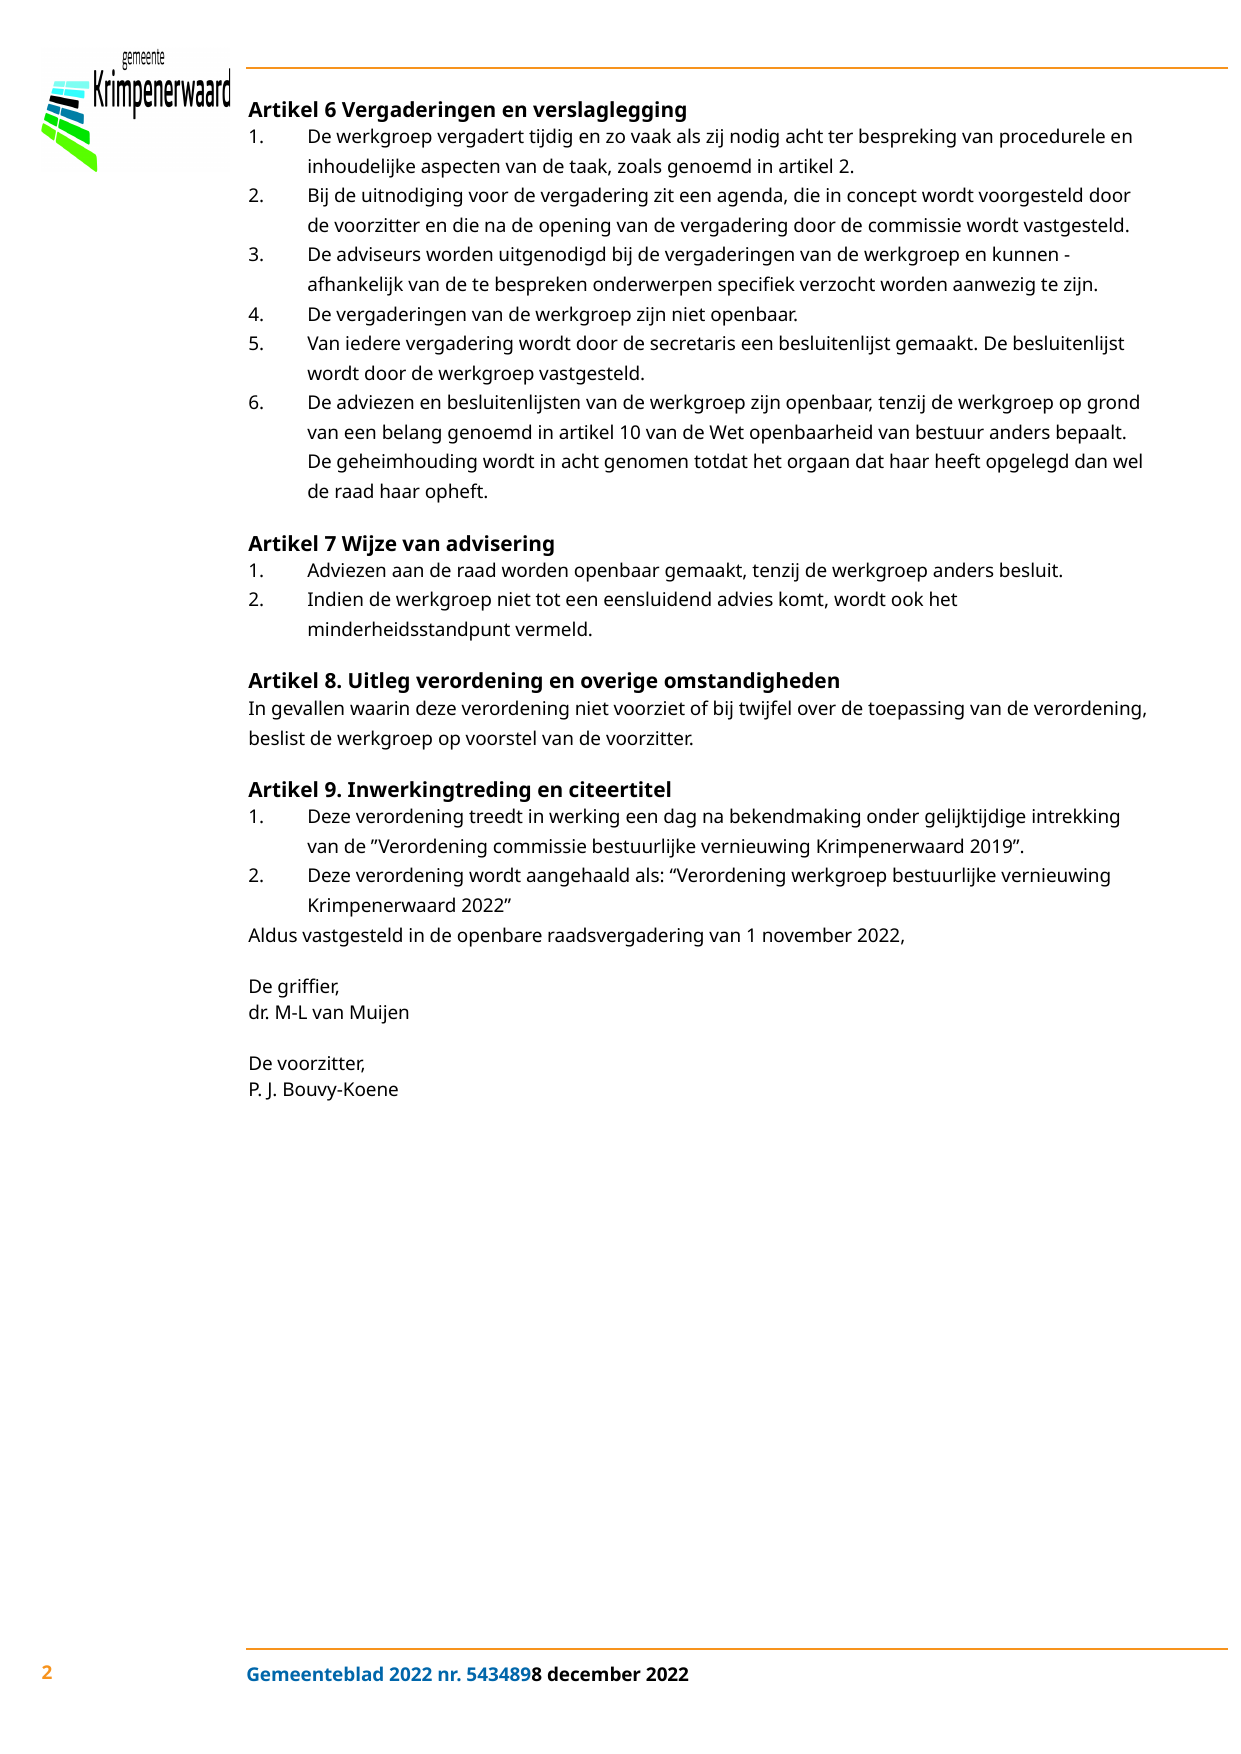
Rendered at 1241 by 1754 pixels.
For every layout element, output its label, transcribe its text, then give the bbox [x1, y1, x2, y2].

list Deze verordening wordt aangehaald als: “Verordening werkgroep bestuurlijke vernieuwing Krimpenerwaard 2022” [248, 863, 1152, 918]
text P. J. Bouvy-Koene [248, 1076, 1152, 1102]
text dr. M-L van Muijen [248, 999, 1152, 1025]
list De werkgroep vergadert tijdig en zo vaak als zij nodig acht ter bespreking van procedurele en inhoudelijke aspecten van de taak, zoals genoemd in artikel 2. [248, 123, 1152, 178]
text De griffier, [248, 973, 1152, 999]
picture [41, 47, 231, 172]
list De vergaderingen van de werkgroep zijn niet openbaar. [248, 301, 1152, 326]
text Artikel 9. Inwerkingtreding en citeertitel [248, 775, 1152, 803]
text In gevallen waarin deze verordening niet voorziet of bij twijfel over de toepassing van de verordening, beslist de werkgroep op voorstel van de voorzitter. [248, 695, 1152, 750]
text Aldus vastgesteld in de openbare raadsvergadering van 1 november 2022, [248, 922, 1152, 948]
list Bij de uitnodiging voor de vergadering zit een agenda, die in concept wordt voorgesteld door de voorzitter en die na de opening van de vergadering door de commissie wordt vastgesteld. [248, 182, 1152, 238]
text De voorzitter, [248, 1051, 1152, 1076]
list Deze verordening treedt in werking een dag na bekendmaking onder gelijktijdige intrekking van de ”Verordening commissie bestuurlijke vernieuwing Krimpenerwaard 2019”. [248, 803, 1152, 859]
text Artikel 6 Vergaderingen en verslaglegging [248, 95, 1152, 123]
list Van iedere vergadering wordt door de secretaris een besluitenlijst gemaakt. De besluitenlijst wordt door de werkgroep vastgesteld. [248, 330, 1152, 386]
list Adviezen aan de raad worden openbaar gemaakt, tenzij de werkgroep anders besluit. [248, 557, 1152, 583]
list Indien de werkgroep niet tot een eensluidend advies komt, wordt ook het minderheidsstandpunt vermeld. [248, 587, 1152, 642]
text Artikel 7 Wijze van advisering [248, 529, 1152, 557]
text Artikel 8. Uitleg verordening en overige omstandigheden [248, 667, 1152, 695]
list De adviezen en besluitenlijsten van de werkgroep zijn openbaar, tenzij de werkgroep op grond van een belang genoemd in artikel 10 van de Wet openbaarheid van bestuur anders bepaalt. De geheimhouding wordt in acht genomen totdat het orgaan dat haar heeft opgelegd dan wel de raad haar opheft. [248, 389, 1152, 504]
list De adviseurs worden uitgenodigd bij de vergaderingen van de werkgroep en kunnen -afhankelijk van de te bespreken onderwerpen specifiek verzocht worden aanwezig te zijn. [248, 242, 1152, 297]
